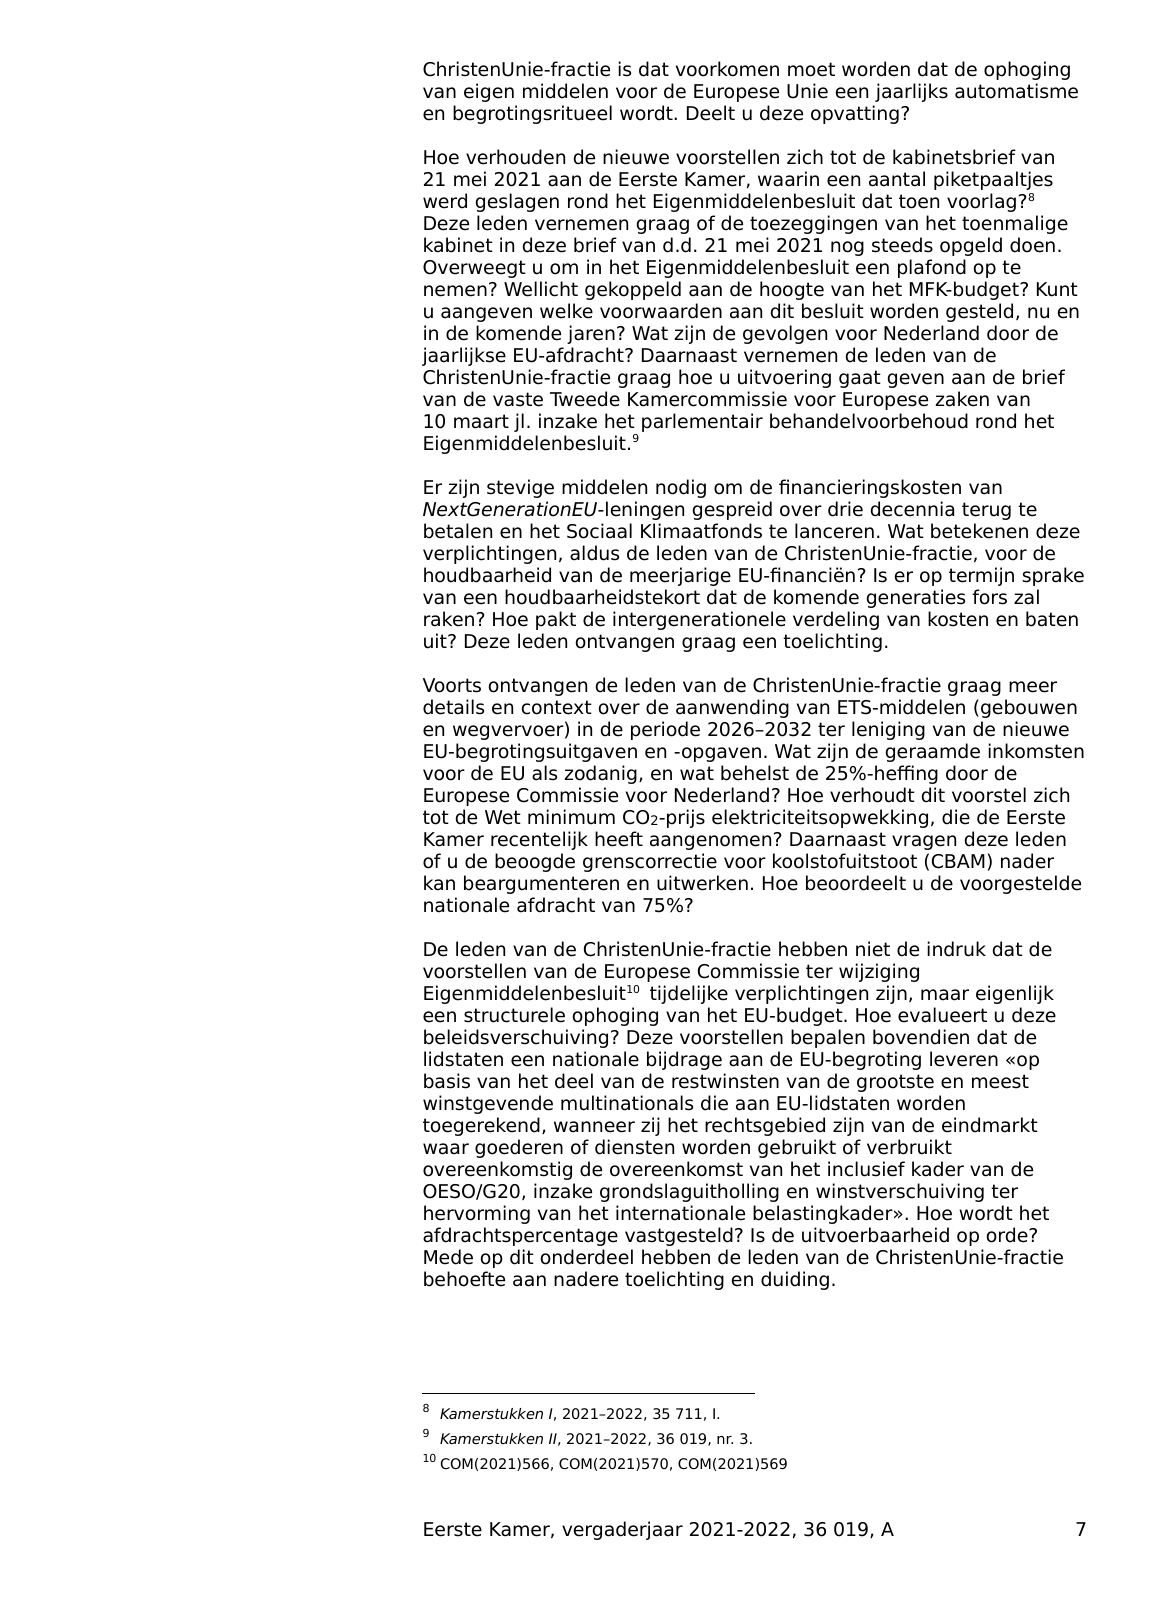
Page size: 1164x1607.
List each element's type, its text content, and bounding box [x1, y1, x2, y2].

text Er zijn stevige middelen nodig om de financieringskosten van NextGenerationEU-leningen gespreid over drie decennia terug te betalen en het Sociaal Klimaatfonds te lanceren. Wat betekenen deze verplichtingen, aldus de leden van de ChristenUnie-fractie, voor de houdbaarheid van de meerjarige EU-financiën? Is er op termijn sprake van een houdbaarheidstekort dat de komende generaties fors zal raken? Hoe pakt de intergenerationele verdeling van kosten en baten uit? Deze leden ontvangen graag een toelichting. [422, 477, 1087, 653]
text ChristenUnie-fractie is dat voorkomen moet worden dat de ophoging van eigen middelen voor de Europese Unie een jaarlijks automatisme en begrotingsritueel wordt. Deelt u deze opvatting? [422, 59, 1087, 125]
text Voorts ontvangen de leden van de ChristenUnie-fractie graag meer details en context over de aanwending van ETS-middelen (gebouwen en wegvervoer) in de periode 2026–2032 ter leniging van de nieuwe EU-begrotingsuitgaven en -opgaven. Wat zijn de geraamde inkomsten voor de EU als zodanig, en wat behelst de 25%-heffing door de Europese Commissie voor Nederland? Hoe verhoudt dit voorstel zich tot de Wet minimum CO2-prijs elektriciteitsopwekking, die de Eerste Kamer recentelijk heeft aangenomen? Daarnaast vragen deze leden of u de beoogde grenscorrectie voor koolstofuitstoot (CBAM) nader kan beargumenteren en uitwerken. Hoe beoordeelt u de voorgestelde nationale afdracht van 75%? [422, 675, 1087, 917]
text COM(2021)566, COM(2021)570, COM(2021)569 [422, 1452, 1087, 1474]
text De leden van de ChristenUnie-fractie hebben niet de indruk dat de voorstellen van de Europese Commissie ter wijziging Eigenmiddelenbesluit tijdelijke verplichtingen zijn, maar eigenlijk een structurele ophoging van het EU-budget. Hoe evalueert u deze beleidsverschuiving? Deze voorstellen bepalen bovendien dat de lidstaten een nationale bijdrage aan de EU-begroting leveren «op basis van het deel van de restwinsten van de grootste en meest winstgevende multinationals die aan EU-lidstaten worden toegerekend, wanneer zij het rechtsgebied zijn van de eindmarkt waar goederen of diensten worden gebruikt of verbruikt overeenkomstig de overeenkomst van het inclusief kader van de OESO/G20, inzake grondslaguitholling en winstverschuiving ter hervorming van het internationale belastingkader». Hoe wordt het afdrachtspercentage vastgesteld? Is de uitvoerbaarheid op orde? Mede op dit onderdeel hebben de leden van de ChristenUnie-fractie behoefte aan nadere toelichting en duiding. [422, 939, 1087, 1291]
text Kamerstukken I, 2021–2022, 35 711, I. [422, 1402, 1087, 1424]
text Hoe verhouden de nieuwe voorstellen zich tot de kabinetsbrief van 21 mei 2021 aan de Eerste Kamer, waarin een aantal piketpaaltjes werd geslagen rond het Eigenmiddelenbesluit dat toen voorlag? Deze leden vernemen graag of de toezeggingen van het toenmalige kabinet in deze brief van d.d. 21 mei 2021 nog steeds opgeld doen. Overweegt u om in het Eigenmiddelenbesluit een plafond op te nemen? Wellicht gekoppeld aan de hoogte van het MFK-budget? Kunt u aangeven welke voorwaarden aan dit besluit worden gesteld, nu en in de komende jaren? Wat zijn de gevolgen voor Nederland door de jaarlijkse EU-afdracht? Daarnaast vernemen de leden van de ChristenUnie-fractie graag hoe u uitvoering gaat geven aan de brief van de vaste Tweede Kamercommissie voor Europese zaken van 10 maart jl. inzake het parlementair behandelvoorbehoud rond het Eigenmiddelenbesluit. [422, 147, 1087, 455]
text Kamerstukken II, 2021–2022, 36 019, nr. 3. [422, 1427, 1087, 1449]
